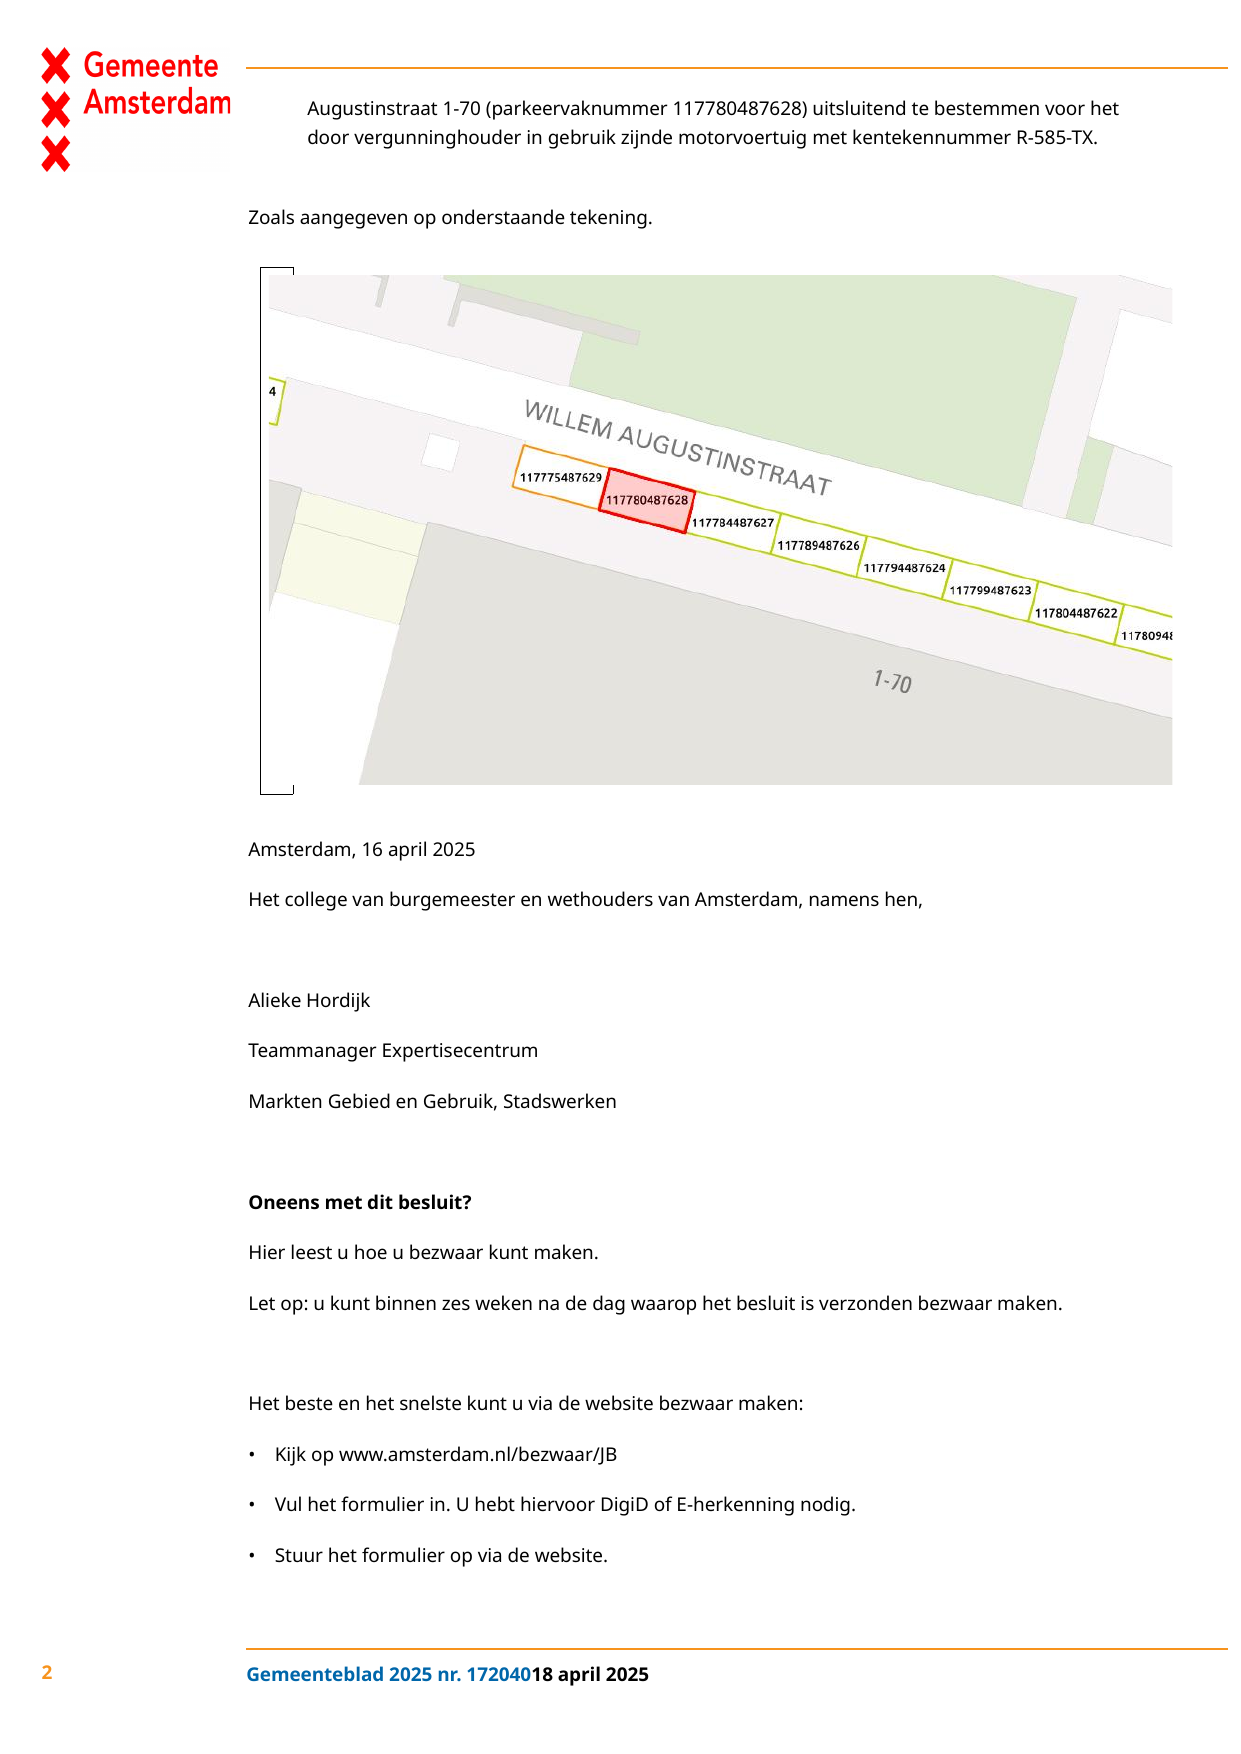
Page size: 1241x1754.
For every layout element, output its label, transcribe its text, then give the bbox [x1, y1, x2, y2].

text Let op: u kunt binnen zes weken na de dag waarop het besluit is verzonden bezwaar maken. [248, 1290, 1152, 1315]
text Het college van burgemeester en wethouders van Amsterdam, namens hen, [248, 886, 1152, 912]
text • Stuur het formulier op via de website. [248, 1542, 1152, 1567]
text Zoals aangegeven op onderstaande tekening. [248, 204, 1152, 230]
text Het beste en het snelste kunt u via de website bezwaar maken: [248, 1391, 1152, 1416]
picture [41, 47, 231, 172]
text Hier leest u hoe u bezwaar kunt maken. [248, 1239, 1152, 1265]
text • Vul het formulier in. U hebt hiervoor DigiD of E-herkenning nodig. [248, 1491, 1152, 1517]
list Augustinstraat 1-70 (parkeervaknummer 117780487628) uitsluitend te bestemmen voor het door vergunninghouder in gebruik zijnde motorvoertuig met kentekennummer R-585-TX. [248, 95, 1152, 150]
picture [268, 275, 1173, 785]
text Oneens met dit besluit? [248, 1189, 1152, 1214]
text Teammanager Expertisecentrum [248, 1038, 1152, 1063]
text Alieke Hordijk [248, 987, 1152, 1013]
text Markten Gebied en Gebruik, Stadswerken [248, 1088, 1152, 1114]
text Amsterdam, 16 april 2025 [248, 836, 1152, 862]
text • Kijk op www.amsterdam.nl/bezwaar/JB [248, 1441, 1152, 1467]
